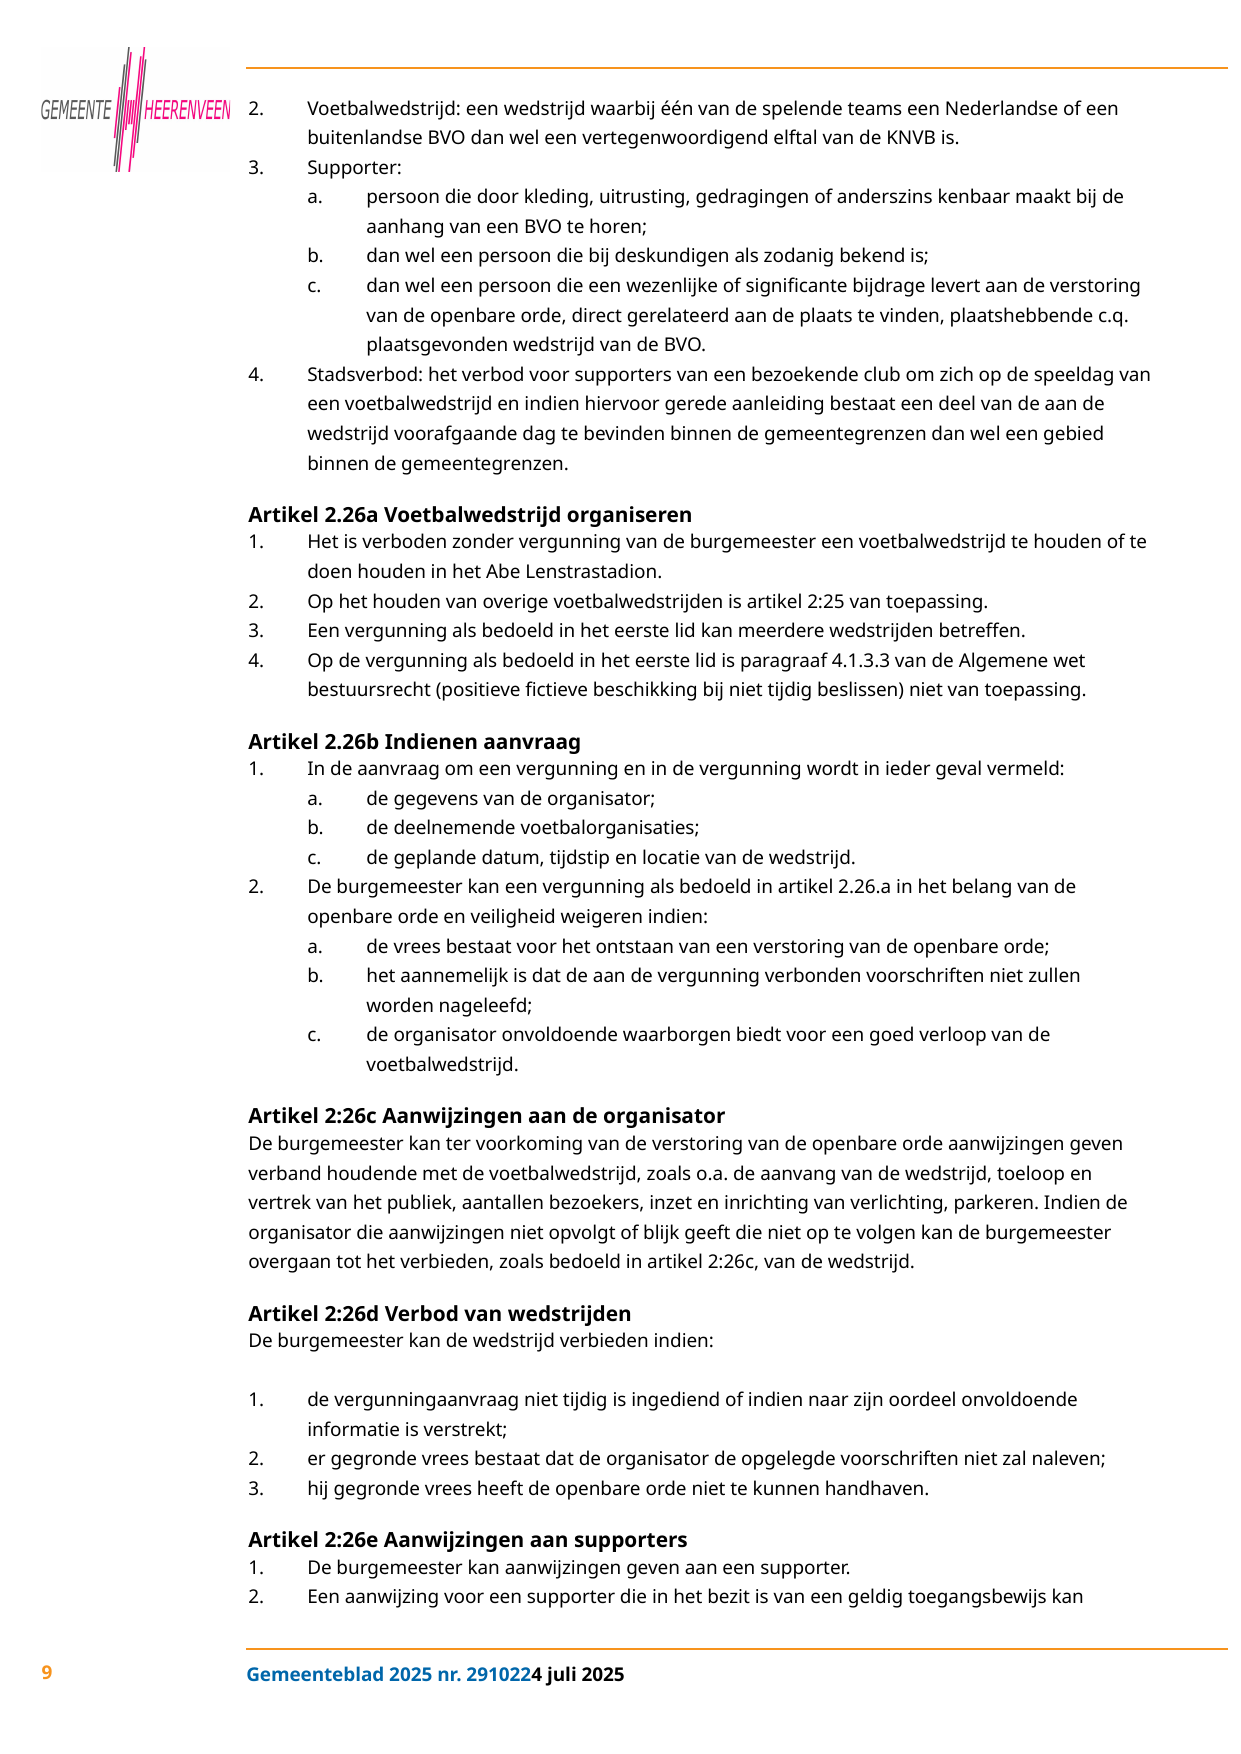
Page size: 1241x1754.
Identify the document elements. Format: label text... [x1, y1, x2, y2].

text De burgemeester kan ter voorkoming van de verstoring van de openbare orde aanwijzingen geven verband houdende met de voetbalwedstrijd, zoals o.a. de aanvang van de wedstrijd, toeloop en vertrek van het publiek, aantallen bezoekers, inzet en inrichting van verlichting, parkeren. Indien de organisator die aanwijzingen niet opvolgt of blijk geeft die niet op te volgen kan de burgemeester overgaan tot het verbieden, zoals bedoeld in artikel 2:26c, van de wedstrijd. [248, 1130, 1152, 1274]
text Artikel 2:26d Verbod van wedstrijden [248, 1299, 1152, 1327]
list het aannemelijk is dat de aan de vergunning verbonden voorschriften niet zullen worden nageleefd; [307, 962, 1152, 1018]
list Voetbalwedstrijd: een wedstrijd waarbij één van de spelende teams een Nederlandse of een buitenlandse BVO dan wel een vertegenwoordigend elftal van de KNVB is. [248, 95, 1152, 150]
text De burgemeester kan de wedstrijd verbieden indien: [248, 1327, 1152, 1353]
text Artikel 2.26b Indienen aanvraag [248, 727, 1152, 755]
list er gegronde vrees bestaat dat de organisator de opgelegde voorschriften niet zal naleven; [248, 1446, 1152, 1471]
list de vrees bestaat voor het ontstaan van een verstoring van de openbare orde; [307, 933, 1152, 959]
picture [41, 47, 231, 172]
list dan wel een persoon die een wezenlijke of significante bijdrage levert aan de verstoring van de openbare orde, direct gerelateerd aan de plaats te vinden, plaatshebbende c.q. plaatsgevonden wedstrijd van de BVO. [307, 272, 1152, 357]
list Een vergunning als bedoeld in het eerste lid kan meerdere wedstrijden betreffen. [248, 617, 1152, 643]
list de gegevens van de organisator; [307, 785, 1152, 811]
list In de aanvraag om een vergunning en in de vergunning wordt in ieder geval vermeld: [248, 755, 1152, 781]
list Een aanwijzing voor een supporter die in het bezit is van een geldig toegangsbewijs kan [248, 1584, 1152, 1609]
list persoon die door kleding, uitrusting, gedragingen of anderszins kenbaar maakt bij de aanhang van een BVO te horen; [307, 183, 1152, 239]
text Artikel 2:26c Aanwijzingen aan de organisator [248, 1102, 1152, 1130]
list De burgemeester kan een vergunning als bedoeld in artikel 2.26.a in het belang van de openbare orde en veiligheid weigeren indien: [248, 874, 1152, 929]
list Op de vergunning als bedoeld in het eerste lid is paragraaf 4.1.3.3 van de Algemene wet bestuursrecht (positieve fictieve beschikking bij niet tijdig beslissen) niet van toepassing. [248, 647, 1152, 702]
list de vergunningaanvraag niet tijdig is ingediend of indien naar zijn oordeel onvoldoende informatie is verstrekt; [248, 1386, 1152, 1442]
list de organisator onvoldoende waarborgen biedt voor een goed verloop van de voetbalwedstrijd. [307, 1022, 1152, 1077]
list De burgemeester kan aanwijzingen geven aan een supporter. [248, 1554, 1152, 1580]
list Op het houden van overige voetbalwedstrijden is artikel 2:25 van toepassing. [248, 588, 1152, 613]
list dan wel een persoon die bij deskundigen als zodanig bekend is; [307, 243, 1152, 268]
list Het is verboden zonder vergunning van de burgemeester een voetbalwedstrijd te houden of te doen houden in het Abe Lenstrastadion. [248, 529, 1152, 584]
list Stadsverbod: het verbod voor supporters van een bezoekende club om zich op de speeldag van een voetbalwedstrijd en indien hiervoor gerede aanleiding bestaat een deel van de aan de wedstrijd voorafgaande dag te bevinden binnen de gemeentegrenzen dan wel een gebied binnen de gemeentegrenzen. [248, 361, 1152, 476]
list Supporter: [248, 154, 1152, 180]
list de geplande datum, tijdstip en locatie van de wedstrijd. [307, 844, 1152, 870]
list de deelnemende voetbalorganisaties; [307, 814, 1152, 840]
list hij gegronde vrees heeft de openbare orde niet te kunnen handhaven. [248, 1475, 1152, 1501]
text Artikel 2.26a Voetbalwedstrijd organiseren [248, 500, 1152, 529]
text Artikel 2:26e Aanwijzingen aan supporters [248, 1526, 1152, 1554]
